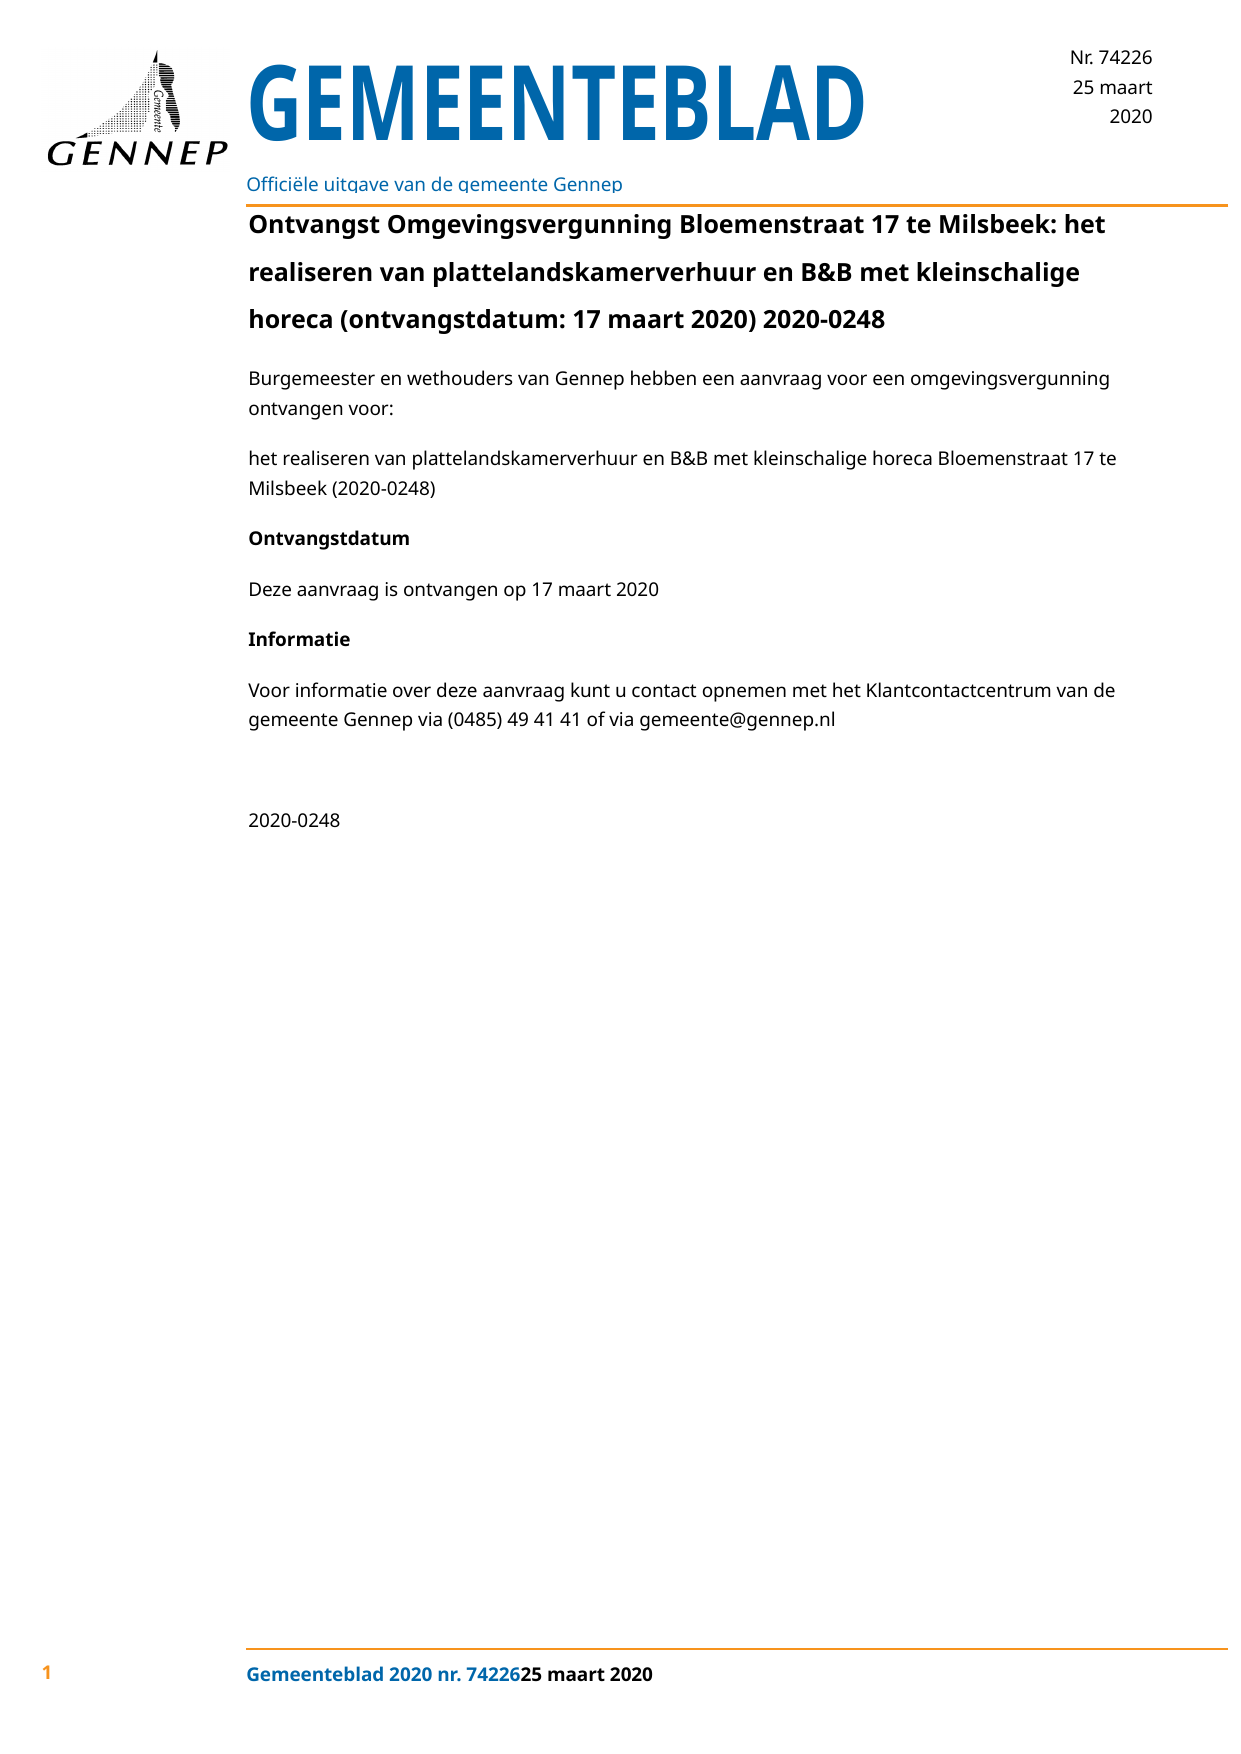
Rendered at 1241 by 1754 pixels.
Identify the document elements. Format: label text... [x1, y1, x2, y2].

text Voor informatie over deze aanvraag kunt u contact opnemen met het Klantcontactcentrum van de gemeente Gennep via (0485) 49 41 41 of via gemeente@gennep.nl [248, 677, 1152, 732]
text Ontvangst Omgevingsvergunning Bloemenstraat 17 te Milsbeek: het realiseren van plattelandskamerverhuur en B&B met kleinschalige horeca (ontvangstdatum: 17 maart 2020) 2020-0248 [248, 207, 1152, 336]
picture [41, 47, 231, 172]
text Deze aanvraag is ontvangen op 17 maart 2020 [248, 576, 1152, 602]
text Informatie [248, 626, 1152, 652]
text het realiseren van plattelandskamerverhuur en B&B met kleinschalige horeca Bloemenstraat 17 te Milsbeek (2020-0248) [248, 446, 1152, 501]
text Ontvangstdatum [248, 526, 1152, 551]
text Burgemeester en wethouders van Gennep hebben een aanvraag voor een omgevingsvergunning ontvangen voor: [248, 366, 1152, 421]
text 2020-0248 [248, 807, 1152, 833]
